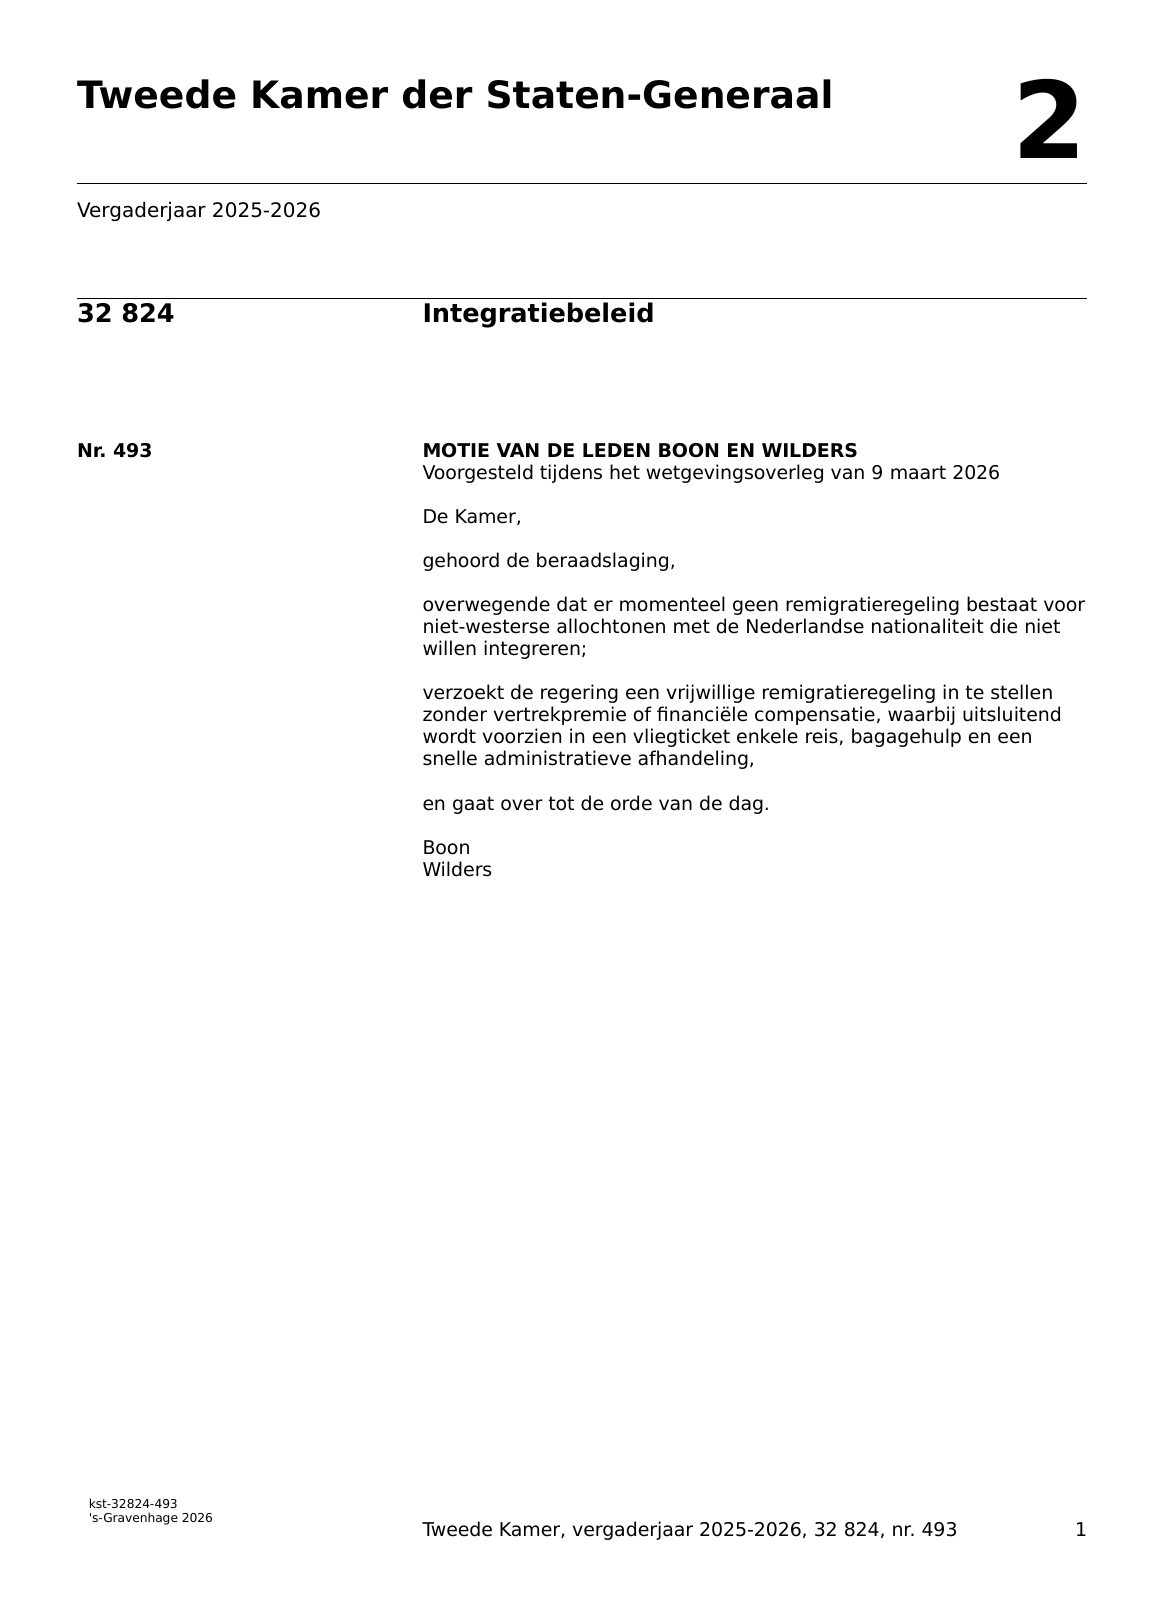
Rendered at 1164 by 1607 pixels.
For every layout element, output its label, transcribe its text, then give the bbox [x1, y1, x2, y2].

subtitle 32 824 Integratiebeleid [77, 299, 1087, 329]
text verzoekt de regering een vrijwillige remigratieregeling in te stellen zonder vertrekpremie of financiële compensatie, waarbij uitsluitend wordt voorzien in een vliegticket enkele reis, bagagehulp en een snelle administratieve afhandeling, [422, 682, 1087, 770]
text Boon [422, 837, 1087, 858]
text De Kamer, [422, 506, 1087, 528]
text 's-Gravenhage 2026 [88, 1511, 323, 1525]
text overwegende dat er momenteel geen remigratieregeling bestaat voor niet-westerse allochtonen met de Nederlandse nationaliteit die niet willen integreren; [422, 594, 1087, 660]
text en gaat over tot de orde van de dag. [422, 792, 1087, 814]
table_header 2 [886, 59, 1087, 183]
text kst-32824-493 [88, 1497, 323, 1511]
table_header Tweede Kamer der Staten-Generaal [77, 59, 886, 183]
text gehoord de beraadslaging, [422, 550, 1087, 572]
subtitle Nr. 493 MOTIE VAN DE LEDEN BOON EN WILDERS [77, 440, 1087, 462]
text Wilders [422, 858, 1087, 881]
table_cell Vergaderjaar 2025-2026 [77, 184, 1087, 298]
text Voorgesteld tijdens het wetgevingsoverleg van 9 maart 2026 [422, 462, 1087, 484]
